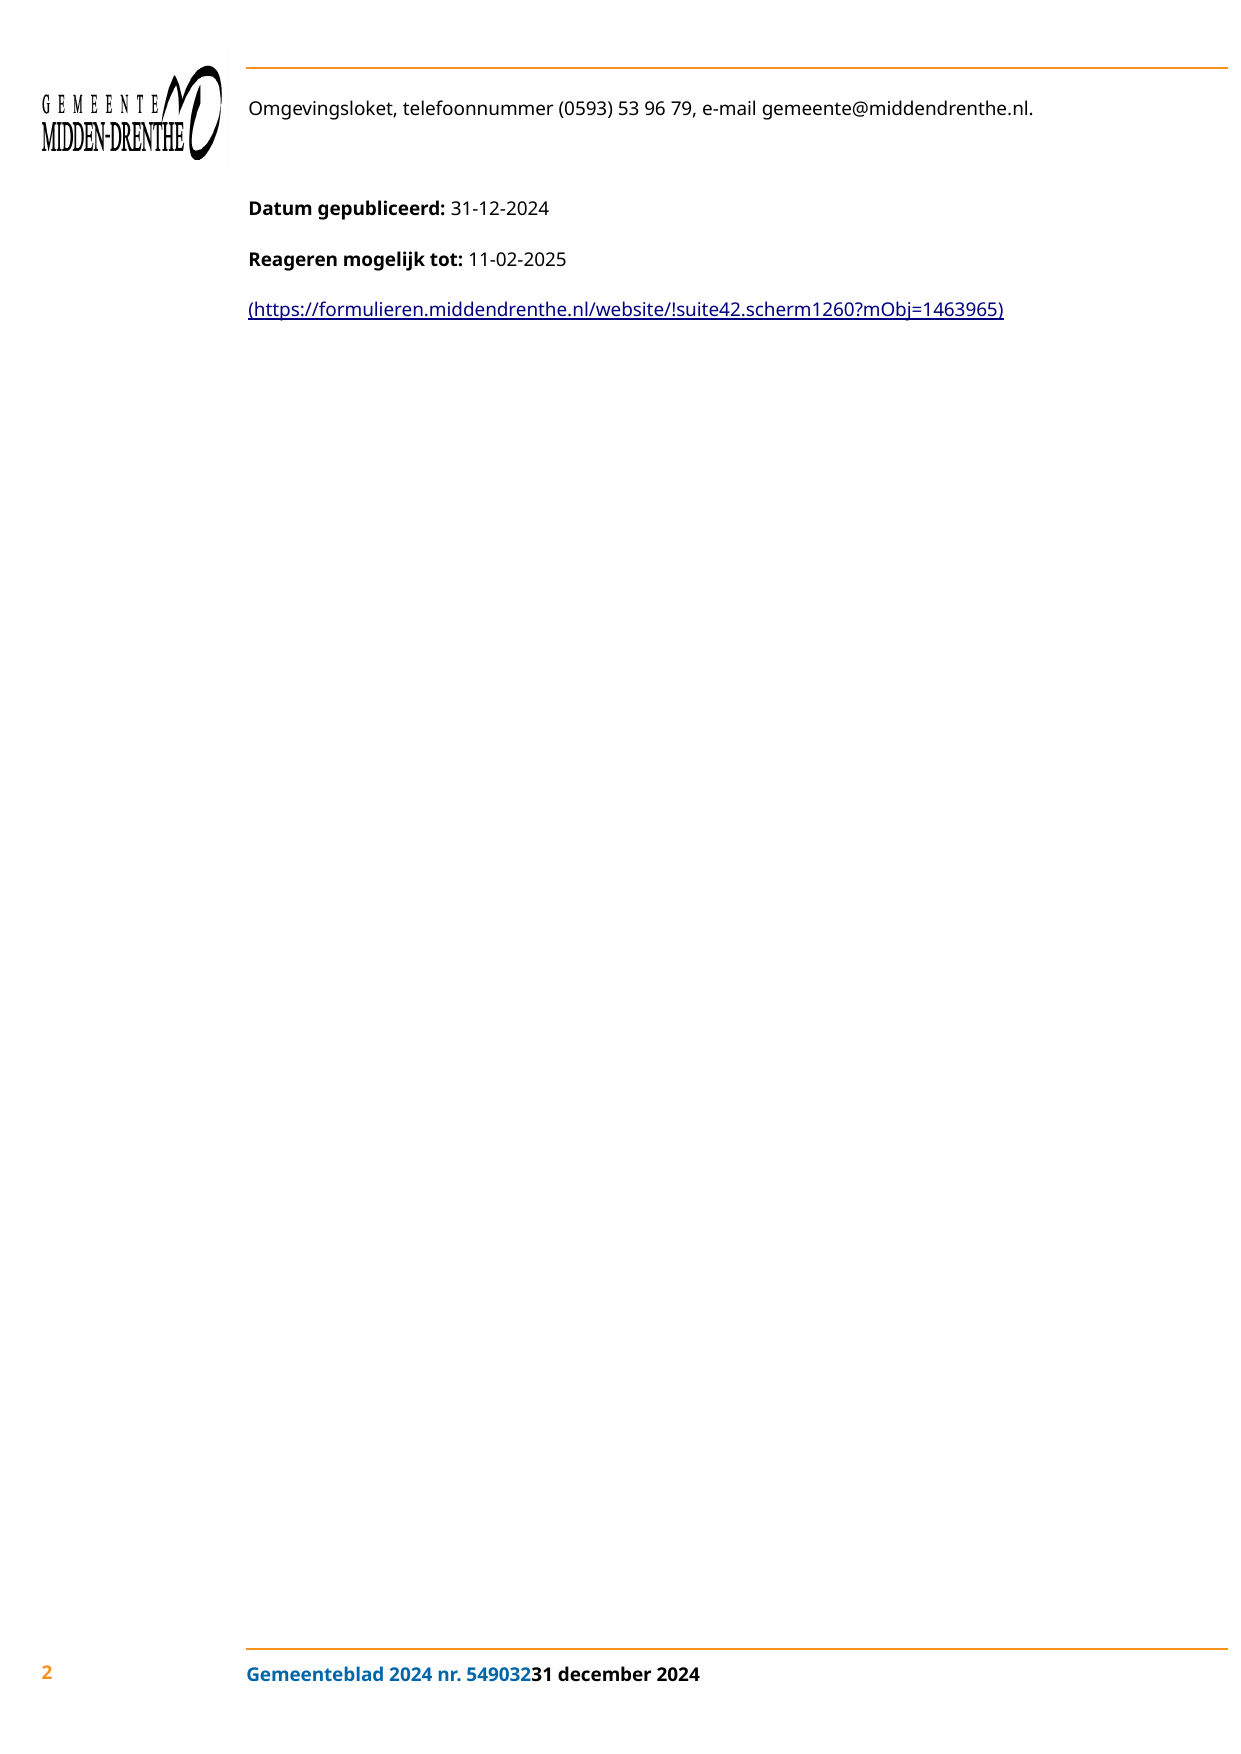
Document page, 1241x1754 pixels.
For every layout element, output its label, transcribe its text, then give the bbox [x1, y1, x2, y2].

picture [41, 47, 231, 172]
text Datum gepubliceerd: 31-12-2024 [248, 196, 1152, 221]
text Omgevingsloket, telefoonnummer (0593) 53 96 79, e-mail gemeente@middendrenthe.nl. [248, 95, 1152, 121]
text Reageren mogelijk tot: 11-02-2025 [248, 246, 1152, 272]
text (https://formulieren.middendrenthe.nl/website/!suite42.scherm1260?mObj=1463965) [248, 296, 1152, 322]
